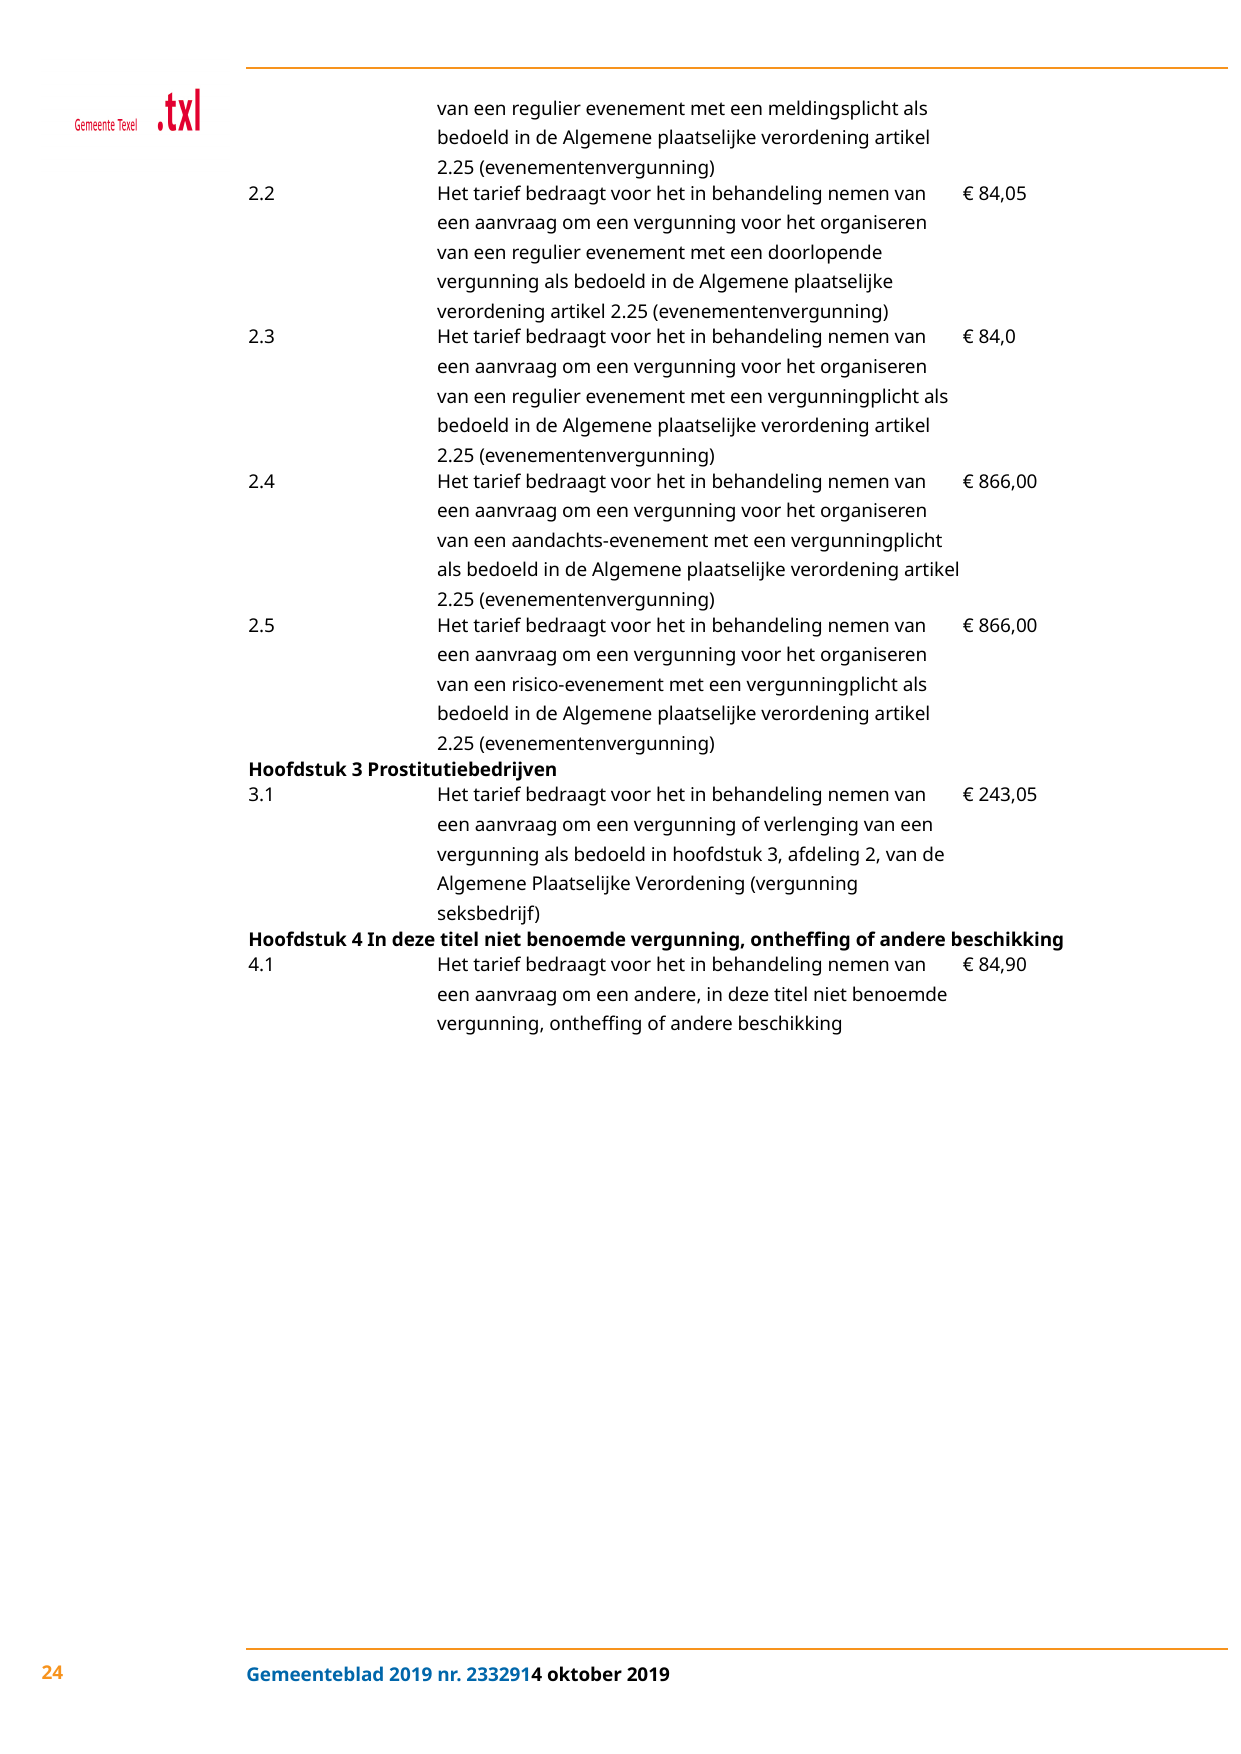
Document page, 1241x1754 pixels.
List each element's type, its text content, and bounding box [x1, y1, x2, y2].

table_cell 2.2 [248, 180, 437, 324]
table_cell Het tarief bedraagt voor het in behandeling nemen van een aanvraag om een vergunning of verlenging van een vergunning als bedoeld in hoofdstuk 3, afdeling 2, van de Algemene Plaatselijke Verordening (vergunning seksbedrijf) [437, 782, 963, 926]
table_cell Het tarief bedraagt voor het in behandeling nemen van een aanvraag om een vergunning voor het organiseren van een risico-evenement met een vergunningplicht als bedoeld in de Algemene plaatselijke verordening artikel 2.25 (evenementenvergunning) [437, 612, 963, 756]
table_cell Het tarief bedraagt voor het in behandeling nemen van een aanvraag om een vergunning voor het organiseren van een regulier evenement met een vergunningplicht als bedoeld in de Algemene plaatselijke verordening artikel 2.25 (evenementenvergunning) [437, 324, 963, 468]
table_cell Het tarief bedraagt voor het in behandeling nemen van een aanvraag om een andere, in deze titel niet benoemde vergunning, ontheffing of andere beschikking [437, 951, 963, 1036]
table_cell € 866,00 [963, 468, 1152, 612]
table_cell 3.1 [248, 782, 437, 926]
table_cell van een regulier evenement met een meldingsplicht als bedoeld in de Algemene plaatselijke verordening artikel 2.25 (evenementenvergunning) [437, 95, 963, 180]
table_cell Het tarief bedraagt voor het in behandeling nemen van een aanvraag om een vergunning voor het organiseren van een regulier evenement met een doorlopende vergunning als bedoeld in de Algemene plaatselijke verordening artikel 2.25 (evenementenvergunning) [437, 180, 963, 324]
table_cell Hoofdstuk 3 Prostitutiebedrijven [248, 756, 1152, 782]
table_cell € 243,05 [963, 782, 1152, 926]
table_cell [248, 95, 437, 180]
table_cell € 84,90 [963, 951, 1152, 1036]
table_cell € 866,00 [963, 612, 1152, 756]
table_cell 4.1 [248, 951, 437, 1036]
table_cell 2.4 [248, 468, 437, 612]
table_cell Hoofdstuk 4 In deze titel niet benoemde vergunning, ontheffing of andere beschikking [248, 926, 1152, 951]
table_cell 2.5 [248, 612, 437, 756]
table_cell Het tarief bedraagt voor het in behandeling nemen van een aanvraag om een vergunning voor het organiseren van een aandachts-evenement met een vergunningplicht als bedoeld in de Algemene plaatselijke verordening artikel 2.25 (evenementenvergunning) [437, 468, 963, 612]
table_cell 2.3 [248, 324, 437, 468]
table_cell [963, 95, 1152, 180]
picture [41, 47, 231, 172]
table_cell € 84,0 [963, 324, 1152, 468]
table_cell € 84,05 [963, 180, 1152, 324]
